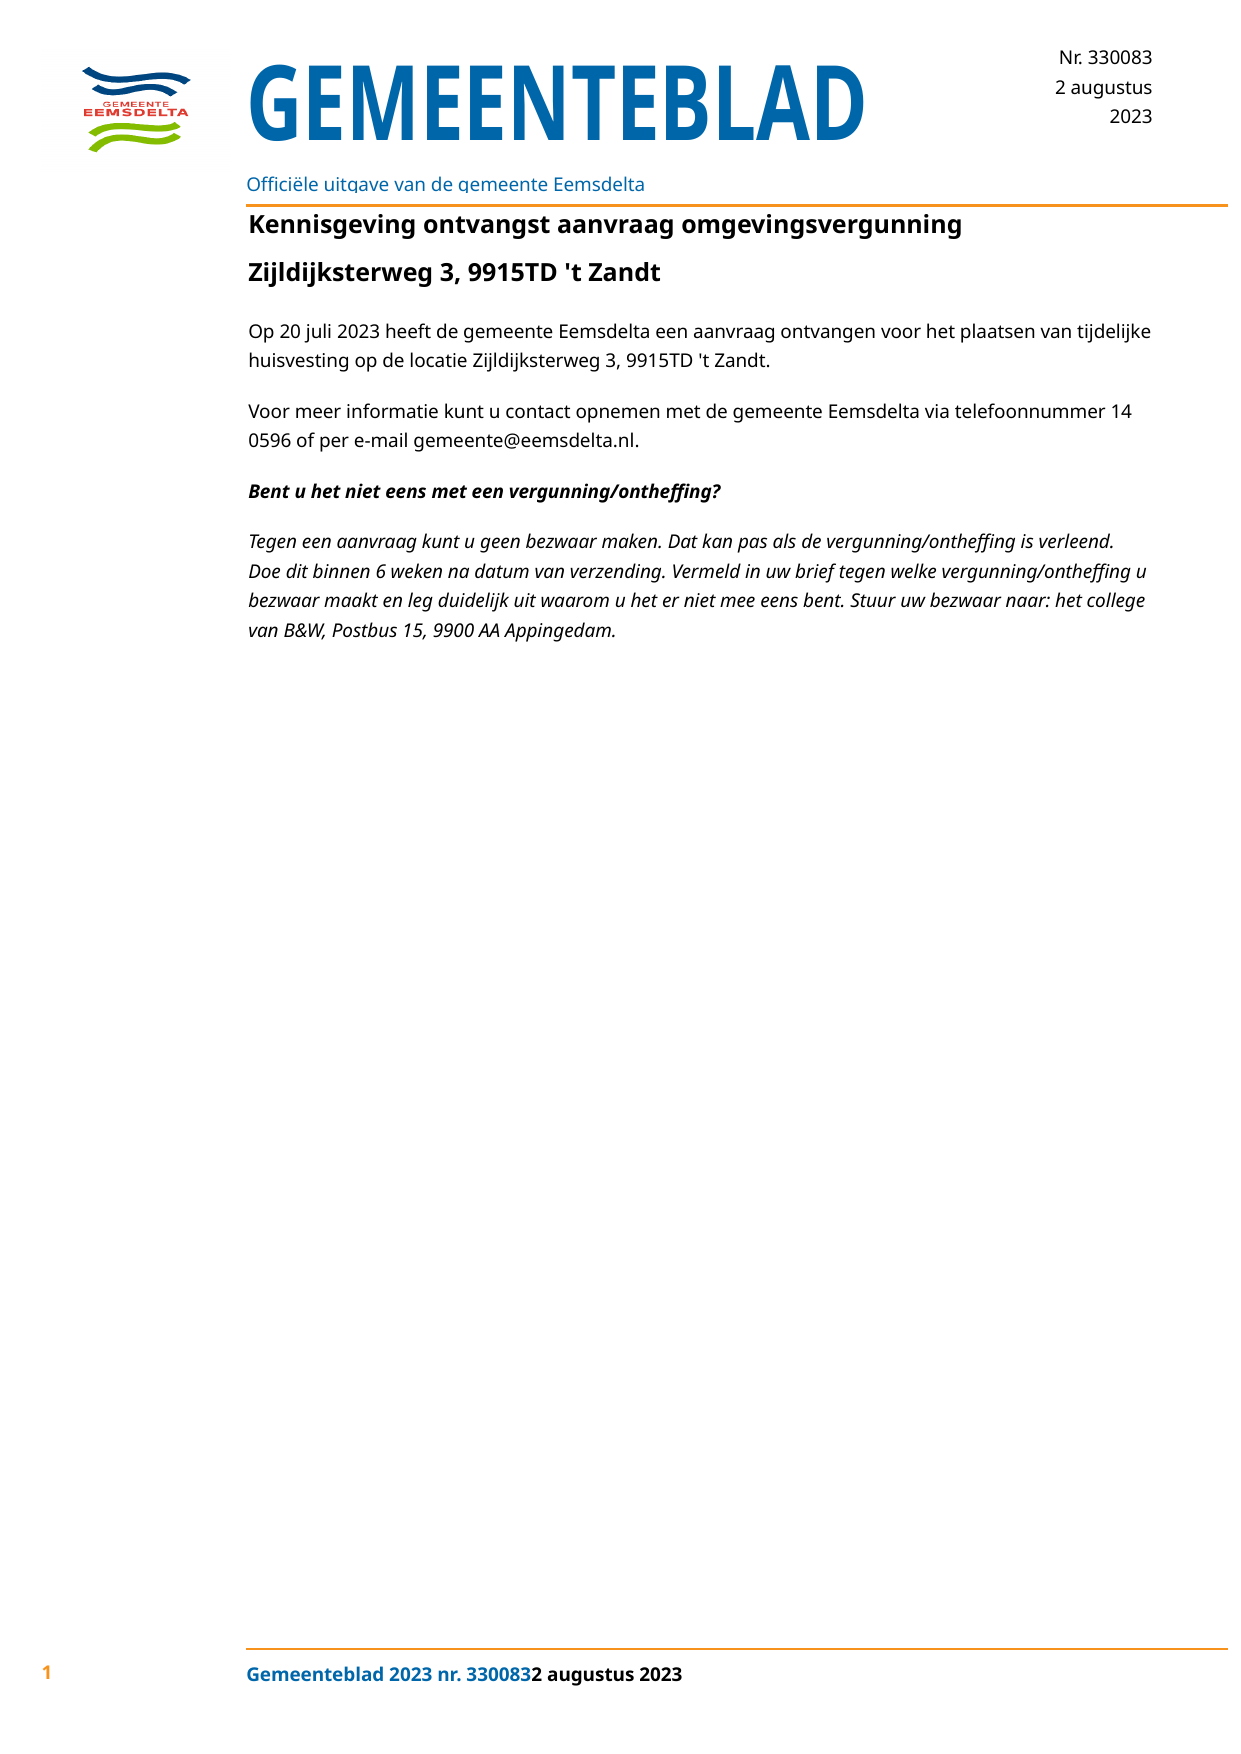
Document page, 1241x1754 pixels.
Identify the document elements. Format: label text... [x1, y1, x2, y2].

text Bent u het niet eens met een vergunning/ontheffing? [248, 478, 1152, 504]
text Voor meer informatie kunt u contact opnemen met de gemeente Eemsdelta via telefoonnummer 14 0596 of per e-mail gemeente@eemsdelta.nl. [248, 398, 1152, 453]
text Tegen een aanvraag kunt u geen bezwaar maken. Dat kan pas als de vergunning/ontheffing is verleend. Doe dit binnen 6 weken na datum van verzending. Vermeld in uw brief tegen welke vergunning/ontheffing u bezwaar maakt en leg duidelijk uit waarom u het er niet mee eens bent. Stuur uw bezwaar naar: het college van B&W, Postbus 15, 9900 AA Appingedam. [248, 528, 1152, 643]
text Op 20 juli 2023 heeft de gemeente Eemsdelta een aanvraag ontvangen voor het plaatsen van tijdelijke huisvesting op de locatie Zijldijksterweg 3, 9915TD 't Zandt. [248, 318, 1152, 373]
text Kennisgeving ontvangst aanvraag omgevingsvergunning Zijldijksterweg 3, 9915TD 't Zandt [248, 207, 1152, 288]
picture [41, 47, 231, 172]
